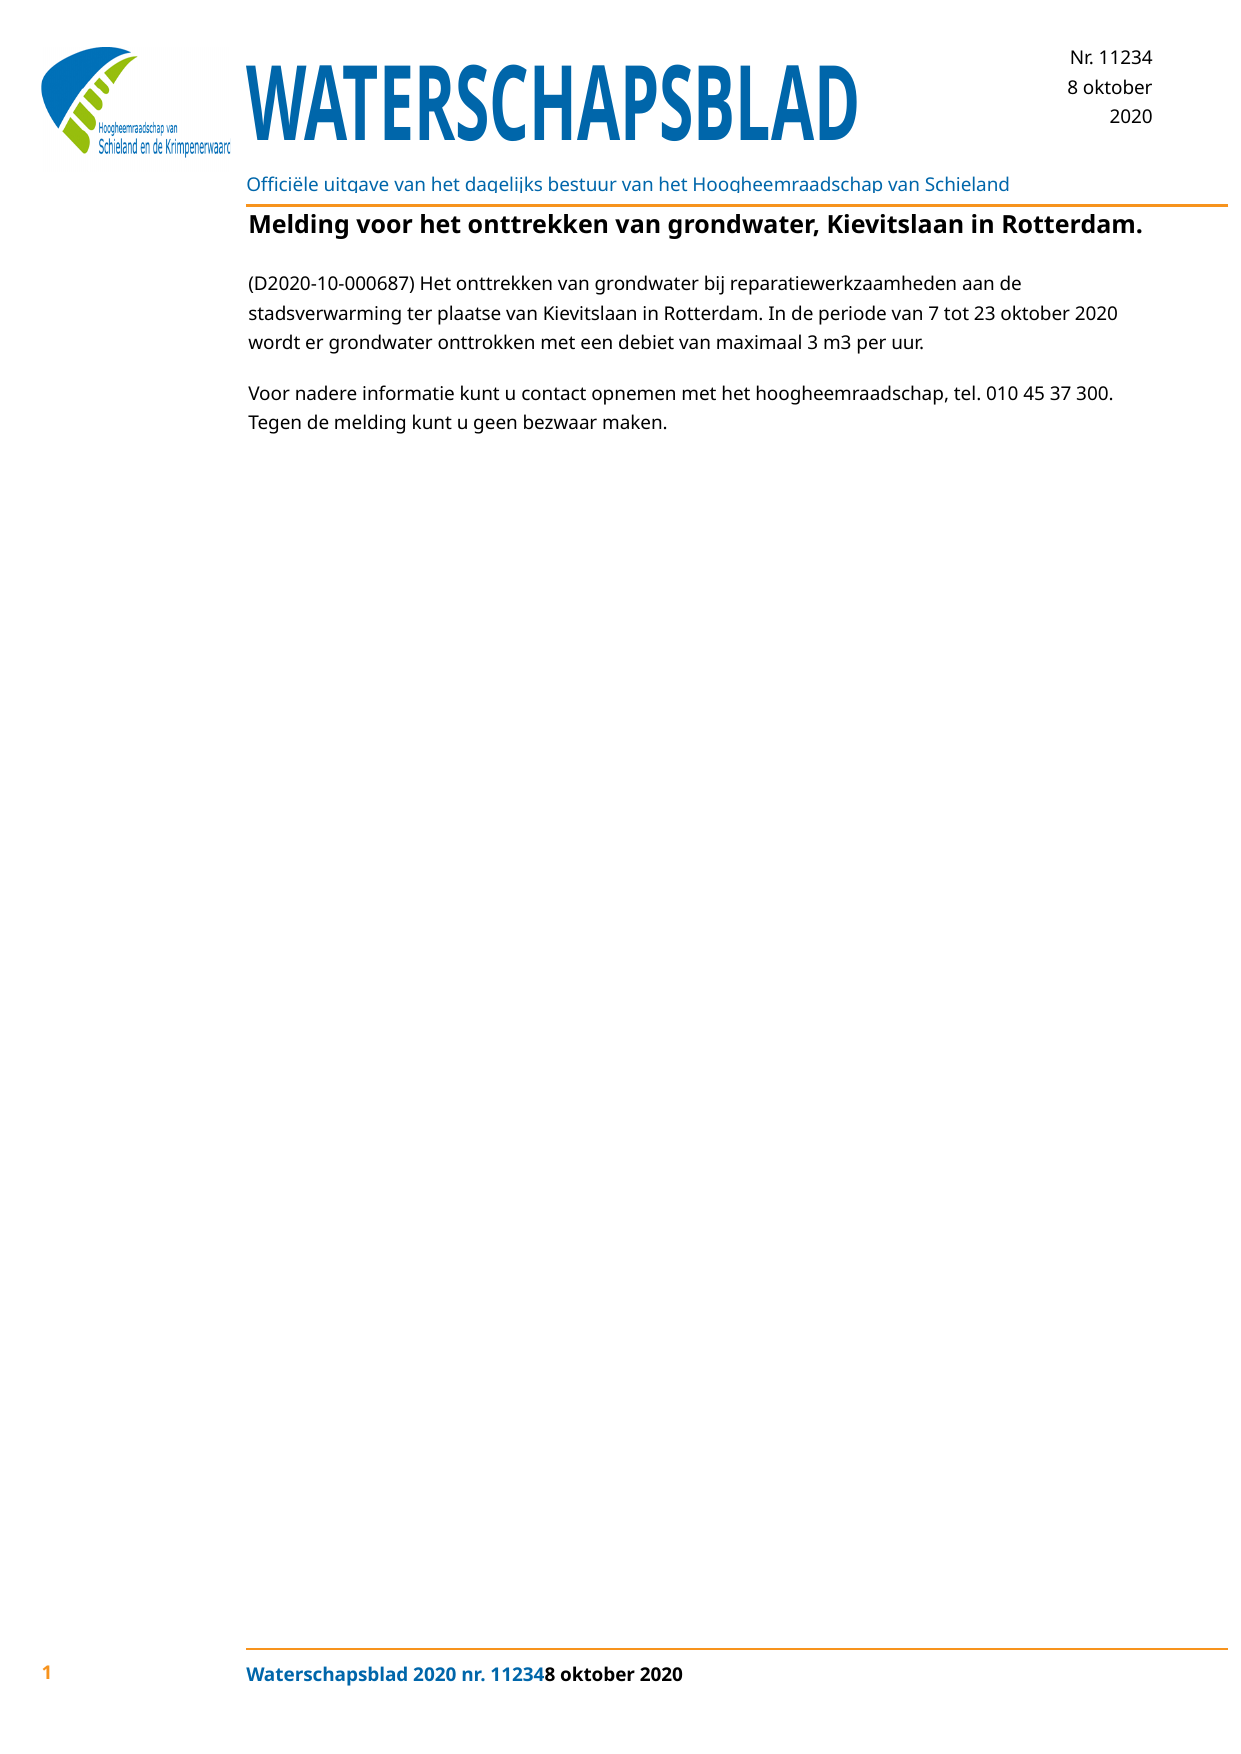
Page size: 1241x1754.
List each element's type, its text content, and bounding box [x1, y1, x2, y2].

text (D2020-10-000687) Het onttrekken van grondwater bij reparatiewerkzaamheden aan de stadsverwarming ter plaatse van Kievitslaan in Rotterdam. In de periode van 7 tot 23 oktober 2020 wordt er grondwater onttrokken met een debiet van maximaal 3 m3 per uur. [248, 270, 1152, 355]
text Voor nadere informatie kunt u contact opnemen met het hoogheemraadschap, tel. 010 45 37 300. Tegen de melding kunt u geen bezwaar maken. [248, 380, 1152, 435]
picture [41, 47, 231, 172]
text Melding voor het onttrekken van grondwater, Kievitslaan in Rotterdam. [248, 207, 1152, 241]
